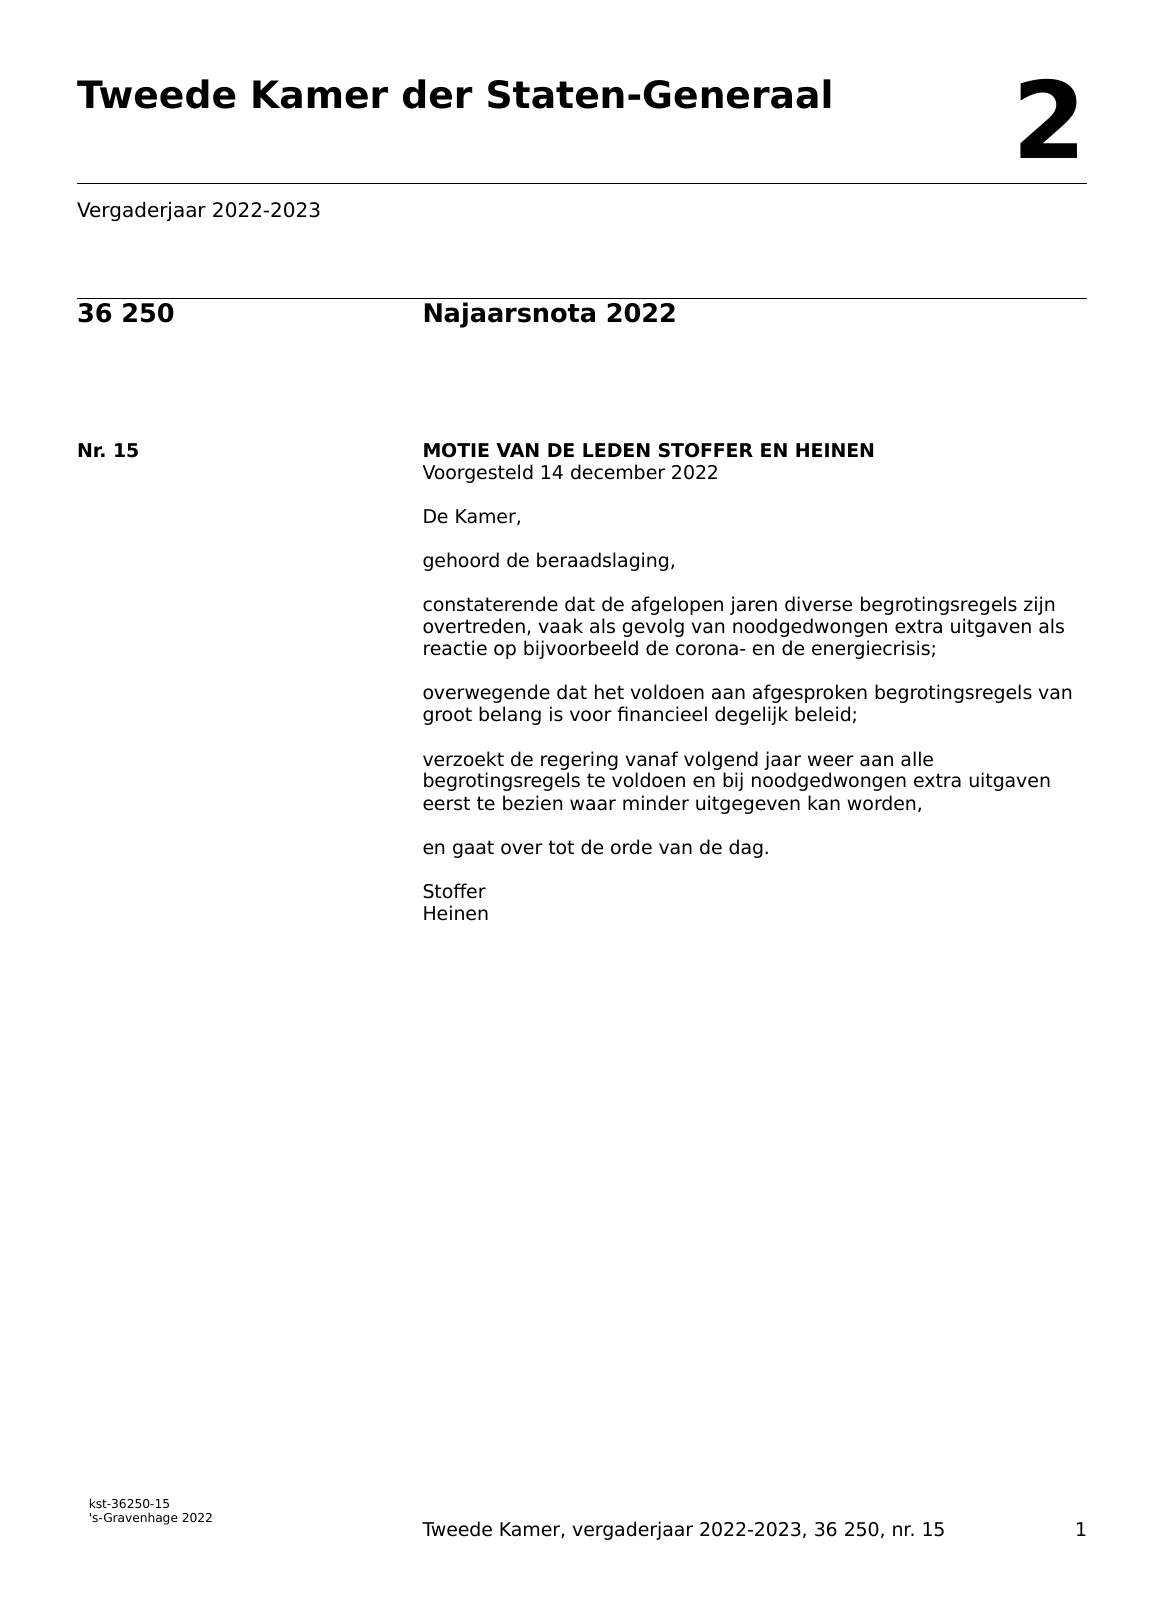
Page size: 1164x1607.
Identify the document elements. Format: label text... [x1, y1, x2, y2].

text gehoord de beraadslaging, [422, 550, 1087, 572]
text constaterende dat de afgelopen jaren diverse begrotingsregels zijn overtreden, vaak als gevolg van noodgedwongen extra uitgaven als reactie op bijvoorbeeld de corona- en de energiecrisis; [422, 594, 1087, 660]
text verzoekt de regering vanaf volgend jaar weer aan alle begrotingsregels te voldoen en bij noodgedwongen extra uitgaven eerst te bezien waar minder uitgegeven kan worden, [422, 748, 1087, 814]
text 's-Gravenhage 2022 [88, 1511, 323, 1525]
text overwegende dat het voldoen aan afgesproken begrotingsregels van groot belang is voor financieel degelijk beleid; [422, 682, 1087, 726]
text Voorgesteld 14 december 2022 [422, 462, 1087, 484]
subtitle Nr. 15 MOTIE VAN DE LEDEN STOFFER EN HEINEN [77, 440, 1087, 462]
text en gaat over tot de orde van de dag. [422, 837, 1087, 858]
text kst-36250-15 [88, 1497, 323, 1511]
subtitle 36 250 Najaarsnota 2022 [77, 299, 1087, 329]
table_cell Vergaderjaar 2022-2023 [77, 184, 1087, 298]
text Heinen [422, 903, 1087, 925]
text Stoffer [422, 881, 1087, 903]
text De Kamer, [422, 506, 1087, 528]
table_header 2 [886, 59, 1087, 183]
table_header Tweede Kamer der Staten-Generaal [77, 59, 886, 183]
